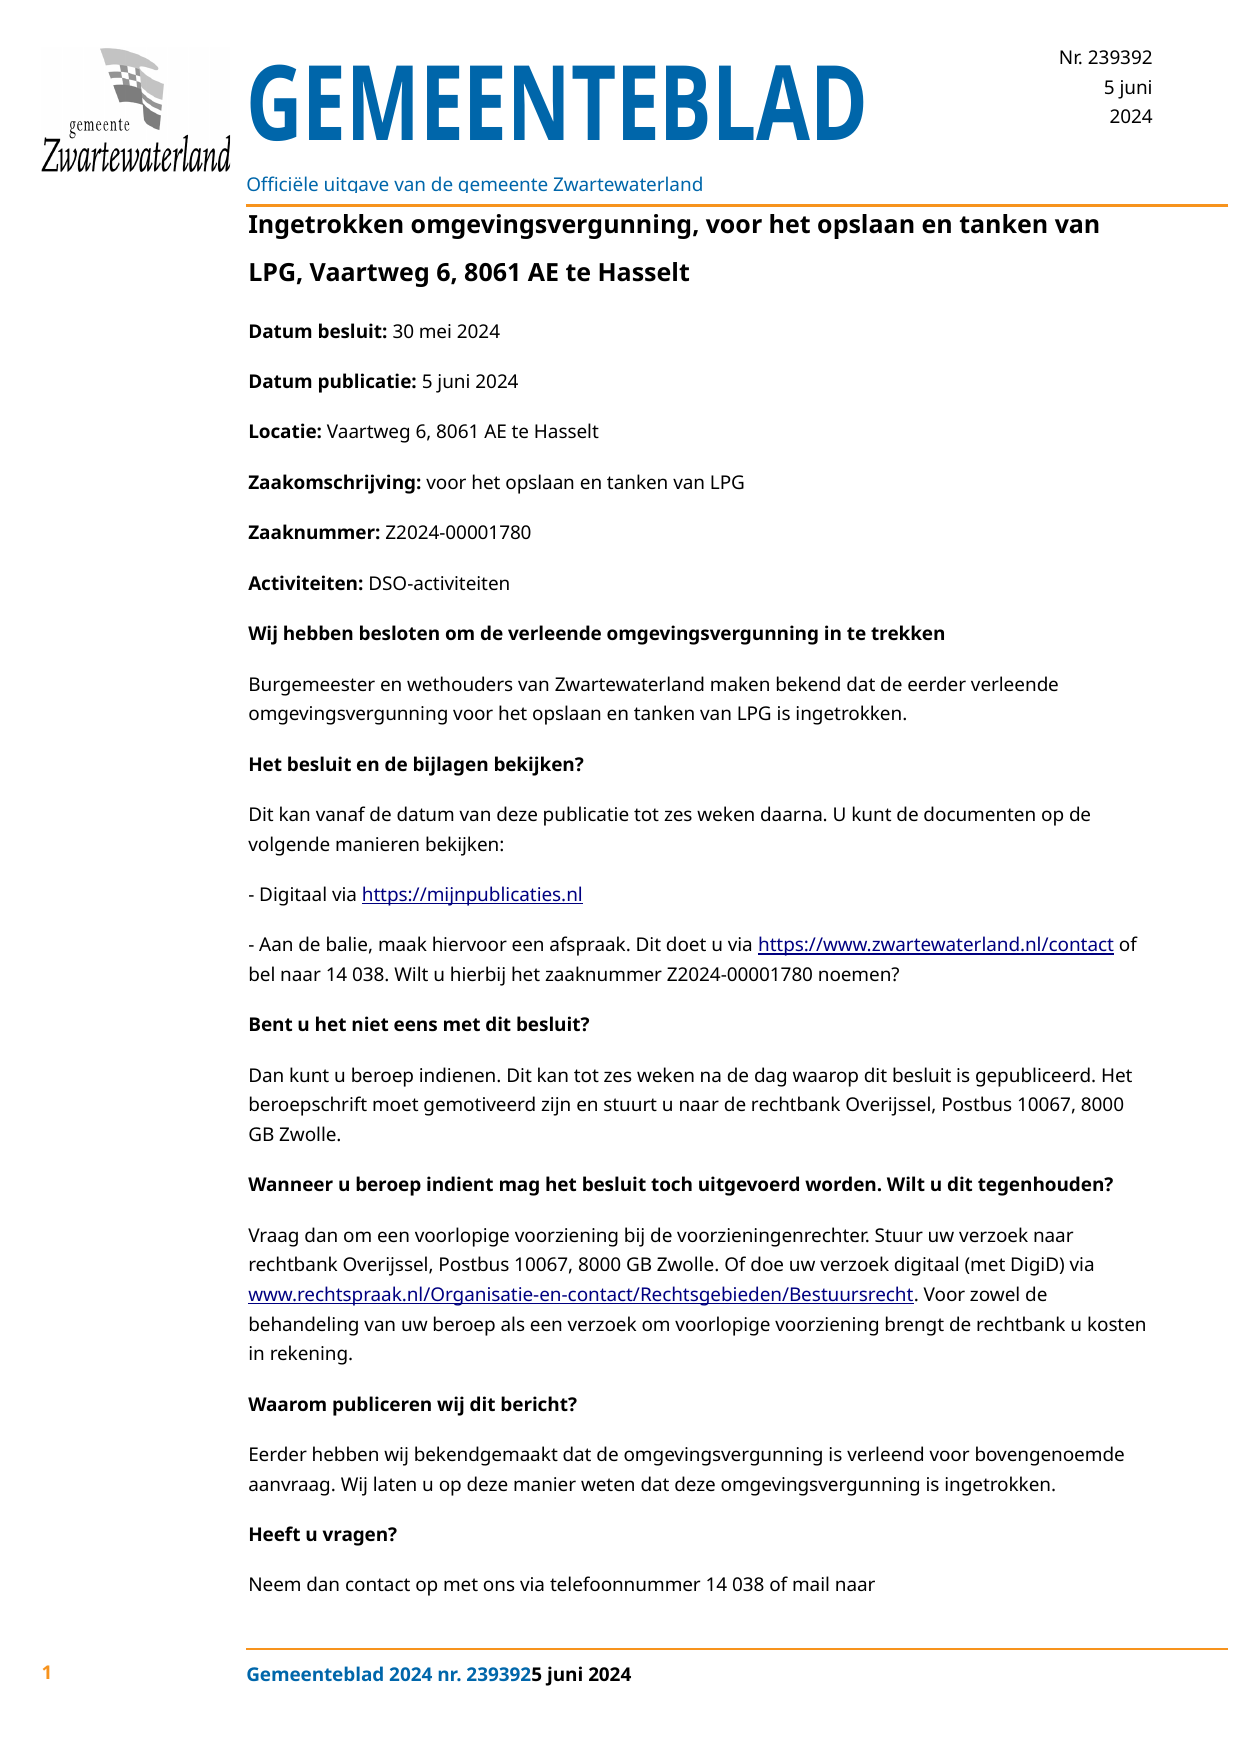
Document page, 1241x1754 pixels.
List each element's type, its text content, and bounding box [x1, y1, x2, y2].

text Zaakomschrijving: voor het opslaan en tanken van LPG [248, 469, 1152, 495]
text Ingetrokken omgevingsvergunning, voor het opslaan en tanken van LPG, Vaartweg 6, 8061 AE te Hasselt [248, 207, 1152, 288]
text Neem dan contact op met ons via telefoonnummer 14 038 of mail naar [248, 1572, 1152, 1597]
text Bent u het niet eens met dit besluit? [248, 1012, 1152, 1037]
text Heeft u vragen? [248, 1521, 1152, 1547]
text Datum besluit: 30 mei 2024 [248, 318, 1152, 344]
text Datum publicatie: 5 juni 2024 [248, 368, 1152, 394]
text Wij hebben besloten om de verleende omgevingsvergunning in te trekken [248, 620, 1152, 646]
text Wanneer u beroep indient mag het besluit toch uitgevoerd worden. Wilt u dit tegenhouden? [248, 1172, 1152, 1197]
text Waarom publiceren wij dit bericht? [248, 1391, 1152, 1417]
text Locatie: Vaartweg 6, 8061 AE te Hasselt [248, 419, 1152, 444]
text Zaaknummer: Z2024-00001780 [248, 519, 1152, 545]
text Activiteiten: DSO-activiteiten [248, 570, 1152, 596]
text Eerder hebben wij bekendgemaakt dat de omgevingsvergunning is verleend voor bovengenoemde aanvraag. Wij laten u op deze manier weten dat deze omgevingsvergunning is ingetrokken. [248, 1441, 1152, 1497]
text - Digitaal via https://mijnpublicaties.nl [248, 881, 1152, 907]
text Vraag dan om een voorlopige voorziening bij de voorzieningenrechter. Stuur uw verzoek naar rechtbank Overijssel, Postbus 10067, 8000 GB Zwolle. Of doe uw verzoek digitaal (met DigiD) via www.rechtspraak.nl/Organisatie-en-contact/Rechtsgebieden/Bestuursrecht. Voor zowel de behandeling van uw beroep als een verzoek om voorlopige voorziening brengt de rechtbank u kosten in rekening. [248, 1222, 1152, 1366]
text Het besluit en de bijlagen bekijken? [248, 751, 1152, 777]
picture [41, 47, 231, 172]
text - Aan de balie, maak hiervoor een afspraak. Dit doet u via https://www.zwartewaterland.nl/contact of bel naar 14 038. Wilt u hierbij het zaaknummer Z2024-00001780 noemen? [248, 932, 1152, 987]
text Dit kan vanaf de datum van deze publicatie tot zes weken daarna. U kunt de documenten op de volgende manieren bekijken: [248, 801, 1152, 857]
text Burgemeester en wethouders van Zwartewaterland maken bekend dat de eerder verleende omgevingsvergunning voor het opslaan en tanken van LPG is ingetrokken. [248, 671, 1152, 726]
text Dan kunt u beroep indienen. Dit kan tot zes weken na de dag waarop dit besluit is gepubliceerd. Het beroepschrift moet gemotiveerd zijn en stuurt u naar de rechtbank Overijssel, Postbus 10067, 8000 GB Zwolle. [248, 1062, 1152, 1147]
